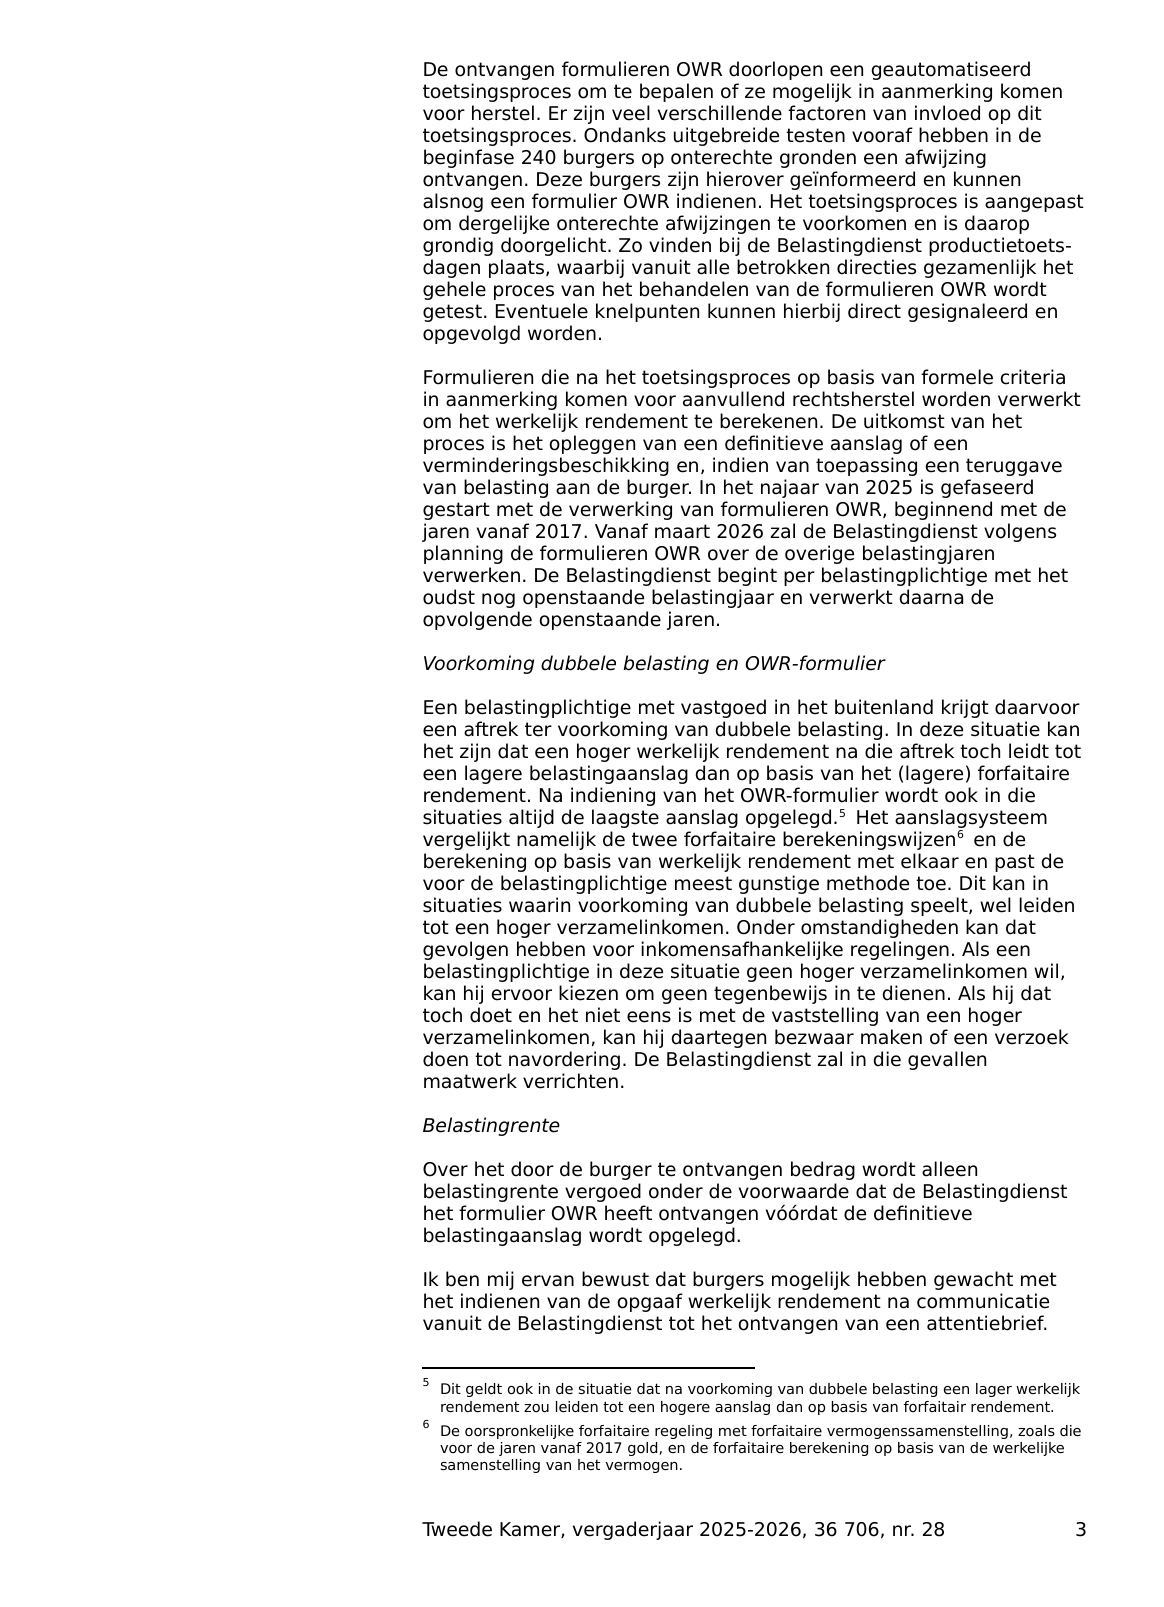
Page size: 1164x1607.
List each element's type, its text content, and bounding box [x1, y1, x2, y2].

text Formulieren die na het toetsingsproces op basis van formele criteria in aanmerking komen voor aanvullend rechtsherstel worden verwerkt om het werkelijk rendement te berekenen. De uitkomst van het proces is het opleggen van een definitieve aanslag of een verminderingsbeschikking en, indien van toepassing een teruggave van belasting aan de burger. In het najaar van 2025 is gefaseerd gestart met de verwerking van formulieren OWR, beginnend met de jaren vanaf 2017. Vanaf maart 2026 zal de Belastingdienst volgens planning de formulieren OWR over de overige belastingjaren verwerken. De Belastingdienst begint per belastingplichtige met het oudst nog openstaande belastingjaar en verwerkt daarna de opvolgende openstaande jaren. [422, 367, 1087, 631]
text Dit geldt ook in de situatie dat na voorkoming van dubbele belasting een lager werkelijk rendement zou leiden tot een hogere aanslag dan op basis van forfaitair rendement. [422, 1377, 1087, 1416]
subtitle Belastingrente [422, 1115, 1087, 1137]
text De ontvangen formulieren OWR doorlopen een geautomatiseerd toetsingsproces om te bepalen of ze mogelijk in aanmerking komen voor herstel. Er zijn veel verschillende factoren van invloed op dit toetsingsproces. Ondanks uitgebreide testen vooraf hebben in de beginfase 240 burgers op onterechte gronden een afwijzing ontvangen. Deze burgers zijn hierover geïnformeerd en kunnen alsnog een formulier OWR indienen. Het toetsingsproces is aangepast om dergelijke onterechte afwijzingen te voorkomen en is daarop grondig doorgelicht. Zo vinden bij de Belastingdienst productietoets-dagen plaats, waarbij vanuit alle betrokken directies gezamenlijk het gehele proces van het behandelen van de formulieren OWR wordt getest. Eventuele knelpunten kunnen hierbij direct gesignaleerd en opgevolgd worden. [422, 59, 1087, 345]
text De oorspronkelijke forfaitaire regeling met forfaitaire vermogenssamenstelling, zoals die voor de jaren vanaf 2017 gold, en de forfaitaire berekening op basis van de werkelijke samenstelling van het vermogen. [422, 1418, 1087, 1474]
text Een belastingplichtige met vastgoed in het buitenland krijgt daarvoor een aftrek ter voorkoming van dubbele belasting. In deze situatie kan het zijn dat een hoger werkelijk rendement na die aftrek toch leidt tot een lagere belastingaanslag dan op basis van het (lagere) forfaitaire rendement. Na indiening van het OWR-formulier wordt ook in die situaties altijd de laagste aanslag opgelegd. Het aanslagsysteem vergelijkt namelijk de twee forfaitaire berekeningswijzen en de berekening op basis van werkelijk rendement met elkaar en past de voor de belastingplichtige meest gunstige methode toe. Dit kan in situaties waarin voorkoming van dubbele belasting speelt, wel leiden tot een hoger verzamelinkomen. Onder omstandigheden kan dat gevolgen hebben voor inkomensafhankelijke regelingen. Als een belastingplichtige in deze situatie geen hoger verzamelinkomen wil, kan hij ervoor kiezen om geen tegenbewijs in te dienen. Als hij dat toch doet en het niet eens is met de vaststelling van een hoger verzamelinkomen, kan hij daartegen bezwaar maken of een verzoek doen tot navordering. De Belastingdienst zal in die gevallen maatwerk verrichten. [422, 697, 1087, 1093]
subtitle Voorkoming dubbele belasting en OWR-formulier [422, 653, 1087, 675]
text Over het door de burger te ontvangen bedrag wordt alleen belastingrente vergoed onder de voorwaarde dat de Belastingdienst het formulier OWR heeft ontvangen vóórdat de definitieve belastingaanslag wordt opgelegd. [422, 1159, 1087, 1247]
text Ik ben mij ervan bewust dat burgers mogelijk hebben gewacht met het indienen van de opgaaf werkelijk rendement na communicatie vanuit de Belastingdienst tot het ontvangen van een attentiebrief. [422, 1269, 1087, 1335]
